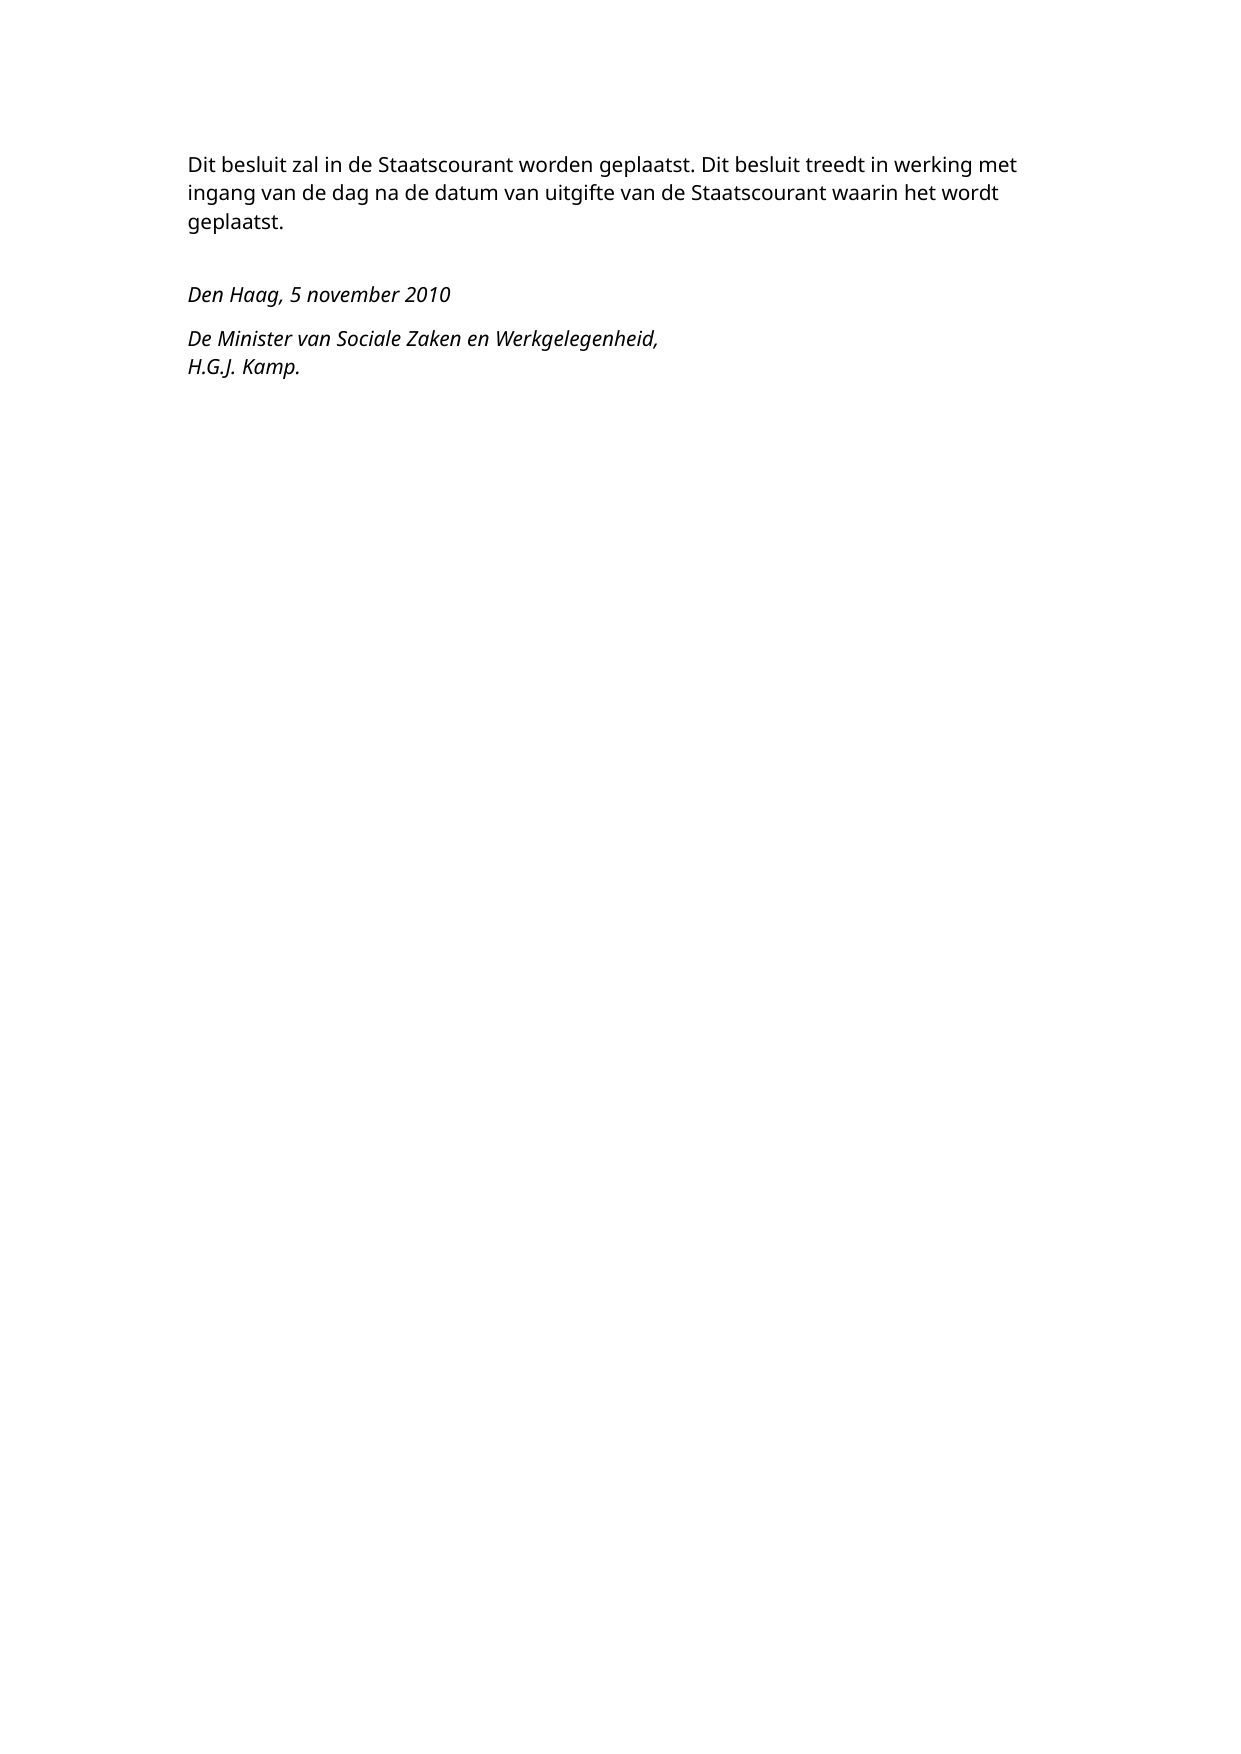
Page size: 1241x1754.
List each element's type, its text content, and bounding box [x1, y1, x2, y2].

text Dit besluit zal in de Staatscourant worden geplaatst. Dit besluit treedt in werking met ingang van de dag na de datum van uitgifte van de Staatscourant waarin het wordt geplaatst. [187, 150, 1053, 235]
text Den Haag, 5 november 2010 [187, 280, 1053, 309]
text H.G.J. Kamp. [187, 352, 1053, 381]
text De Minister van Sociale Zaken en Werkgelegenheid, [187, 324, 1053, 352]
